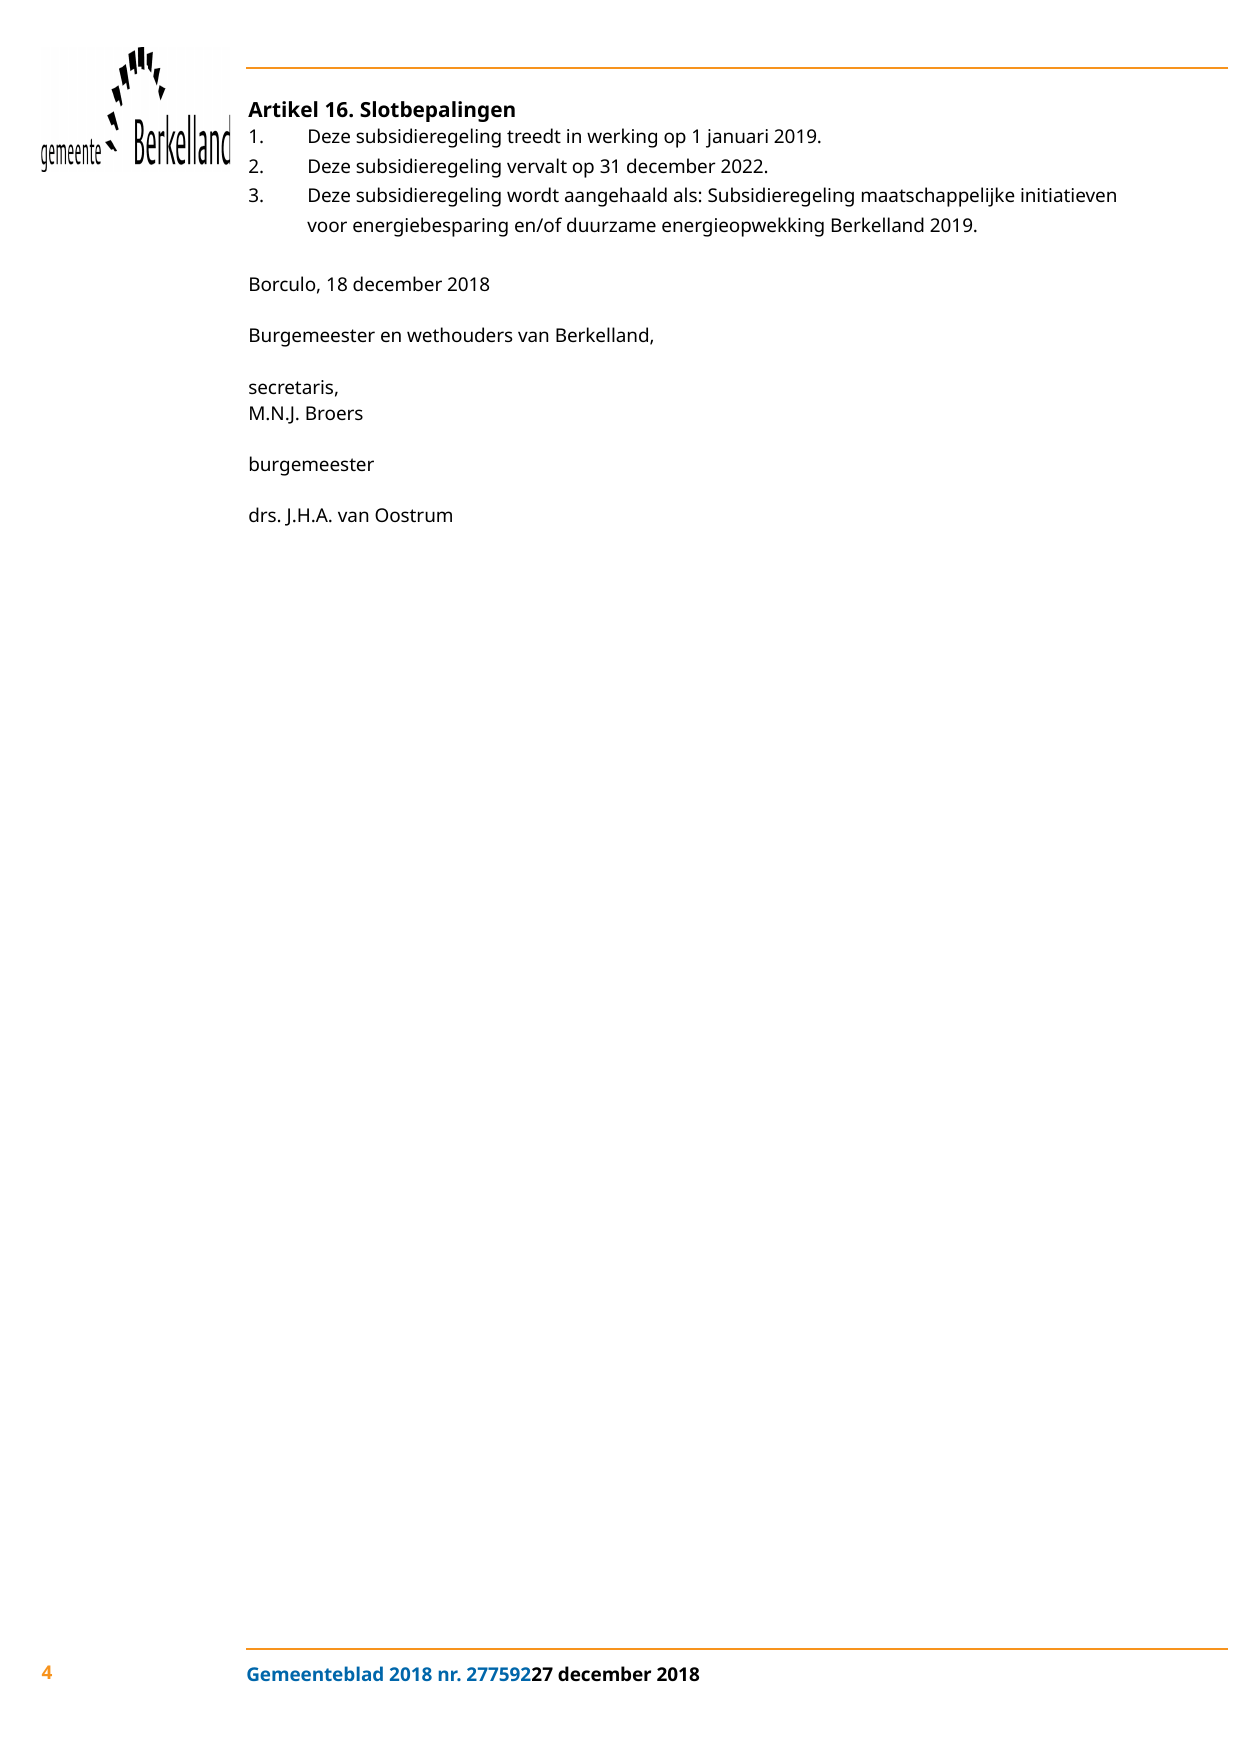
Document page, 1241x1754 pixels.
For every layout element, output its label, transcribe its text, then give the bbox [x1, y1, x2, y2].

list Deze subsidieregeling vervalt op 31 december 2022. [248, 153, 1152, 178]
picture [41, 47, 231, 172]
text Burgemeester en wethouders van Berkelland, [248, 323, 1152, 348]
text Artikel 16. Slotbepalingen [248, 95, 1152, 123]
text secretaris, [248, 374, 1152, 400]
list Deze subsidieregeling treedt in werking op 1 januari 2019. [248, 123, 1152, 149]
text Borculo, 18 december 2018 [248, 271, 1152, 297]
text drs. J.H.A. van Oostrum [248, 503, 1152, 528]
text burgemeester [248, 451, 1152, 477]
text M.N.J. Broers [248, 400, 1152, 426]
list Deze subsidieregeling wordt aangehaald als: Subsidieregeling maatschappelijke initiatieven voor energiebesparing en/of duurzame energieopwekking Berkelland 2019. [248, 182, 1152, 238]
